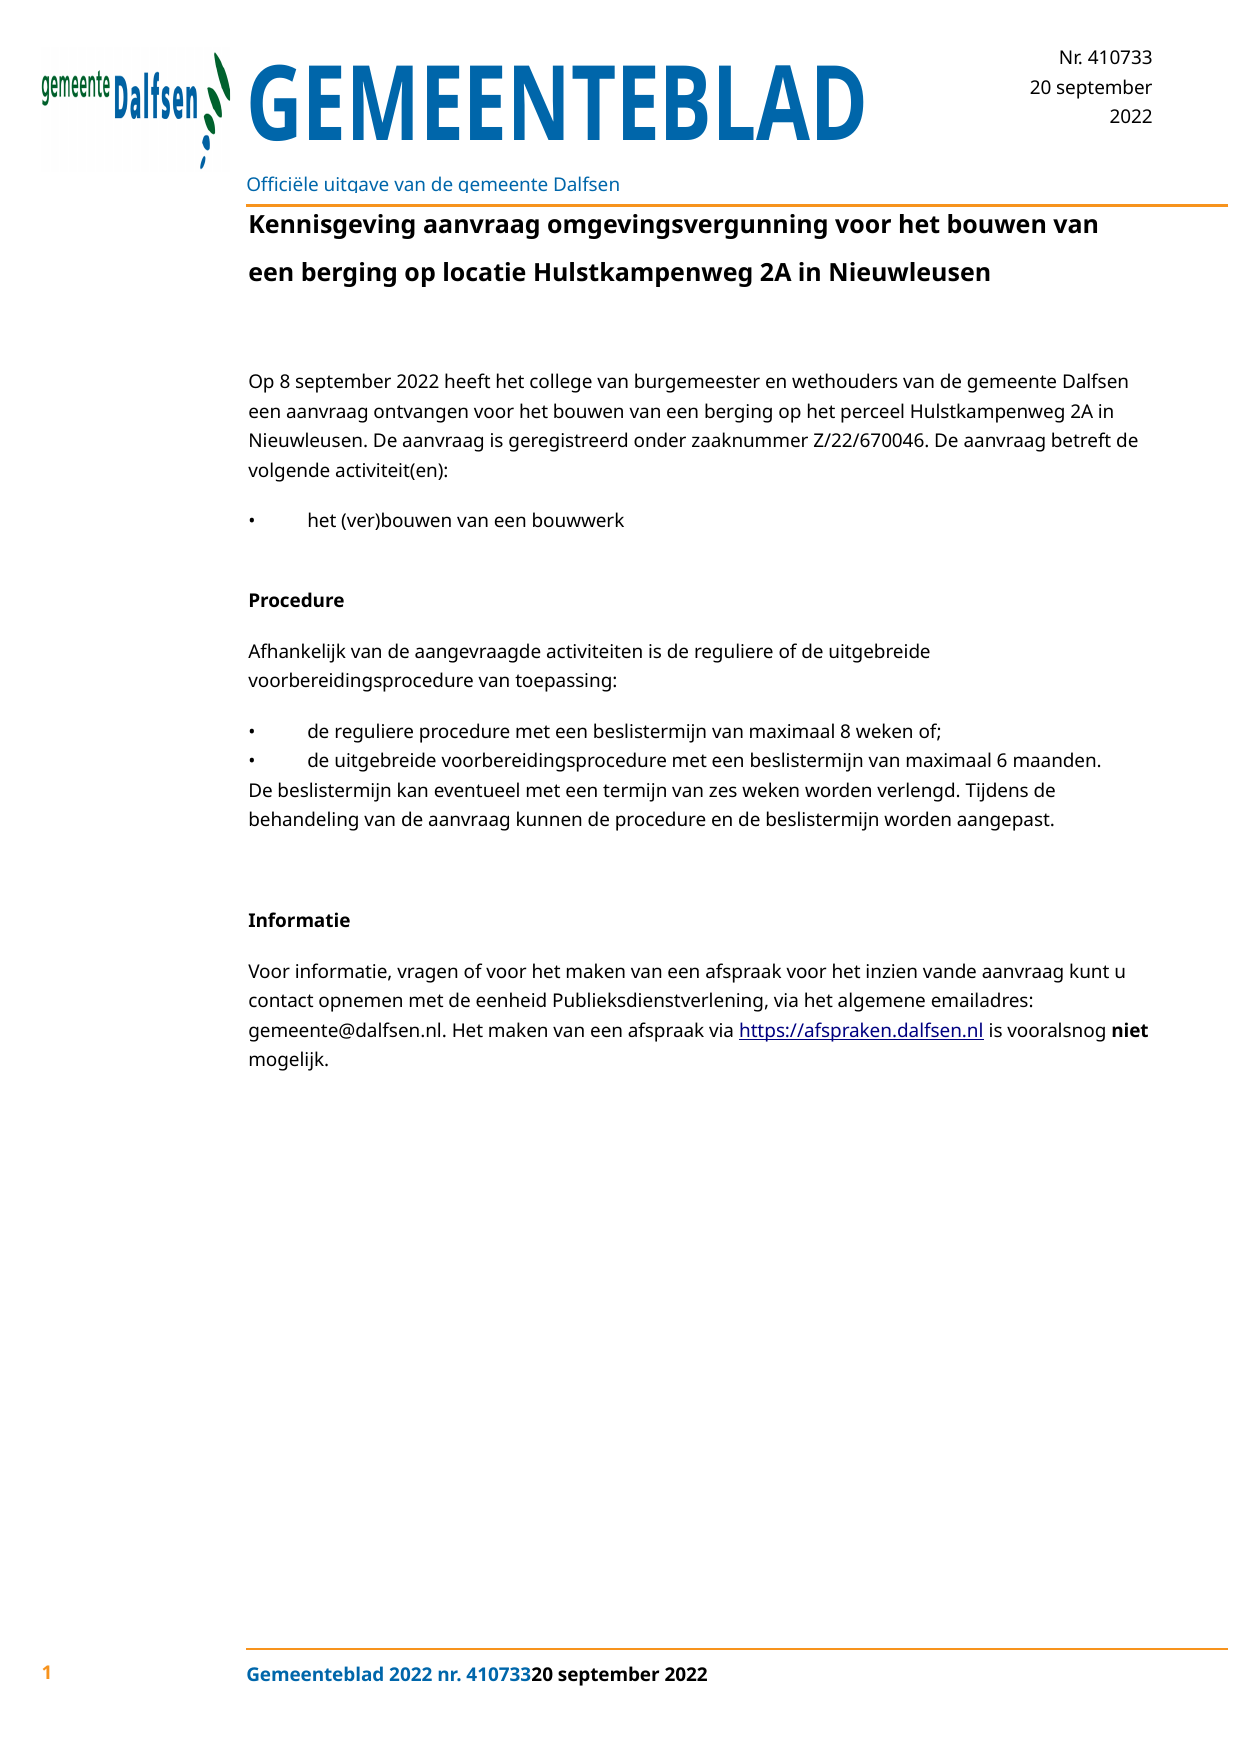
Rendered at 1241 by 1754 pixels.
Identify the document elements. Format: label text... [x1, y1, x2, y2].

text Voor informatie, vragen of voor het maken van een afspraak voor het inzien vande aanvraag kunt u contact opnemen met de eenheid Publieksdienstverlening, via het algemene emailadres: gemeente@dalfsen.nl. Het maken van een afspraak via https://afspraken.dalfsen.nl is vooralsnog niet mogelijk. [248, 958, 1152, 1072]
list de uitgebreide voorbereidingsprocedure met een beslistermijn van maximaal 6 maanden. [248, 747, 1152, 773]
text Informatie [248, 907, 1152, 933]
text De beslistermijn kan eventueel met een termijn van zes weken worden verlengd. Tijdens de behandeling van de aanvraag kunnen de procedure en de beslistermijn worden aangepast. [248, 777, 1152, 832]
text Kennisgeving aanvraag omgevingsvergunning voor het bouwen van een berging op locatie Hulstkampenweg 2A in Nieuwleusen [248, 207, 1152, 288]
text Op 8 september 2022 heeft het college van burgemeester en wethouders van de gemeente Dalfsen een aanvraag ontvangen voor het bouwen van een berging op het perceel Hulstkampenweg 2A in Nieuwleusen. De aanvraag is geregistreerd onder zaaknummer Z/22/670046. De aanvraag betreft de volgende activiteit(en): [248, 368, 1152, 483]
picture [41, 47, 231, 172]
text Afhankelijk van de aangevraagde activiteiten is de reguliere of de uitgebreide voorbereidingsprocedure van toepassing: [248, 638, 1152, 693]
text Procedure [248, 587, 1152, 613]
list het (ver)bouwen van een bouwwerk [248, 507, 1152, 533]
list de reguliere procedure met een beslistermijn van maximaal 8 weken of; [248, 718, 1152, 744]
